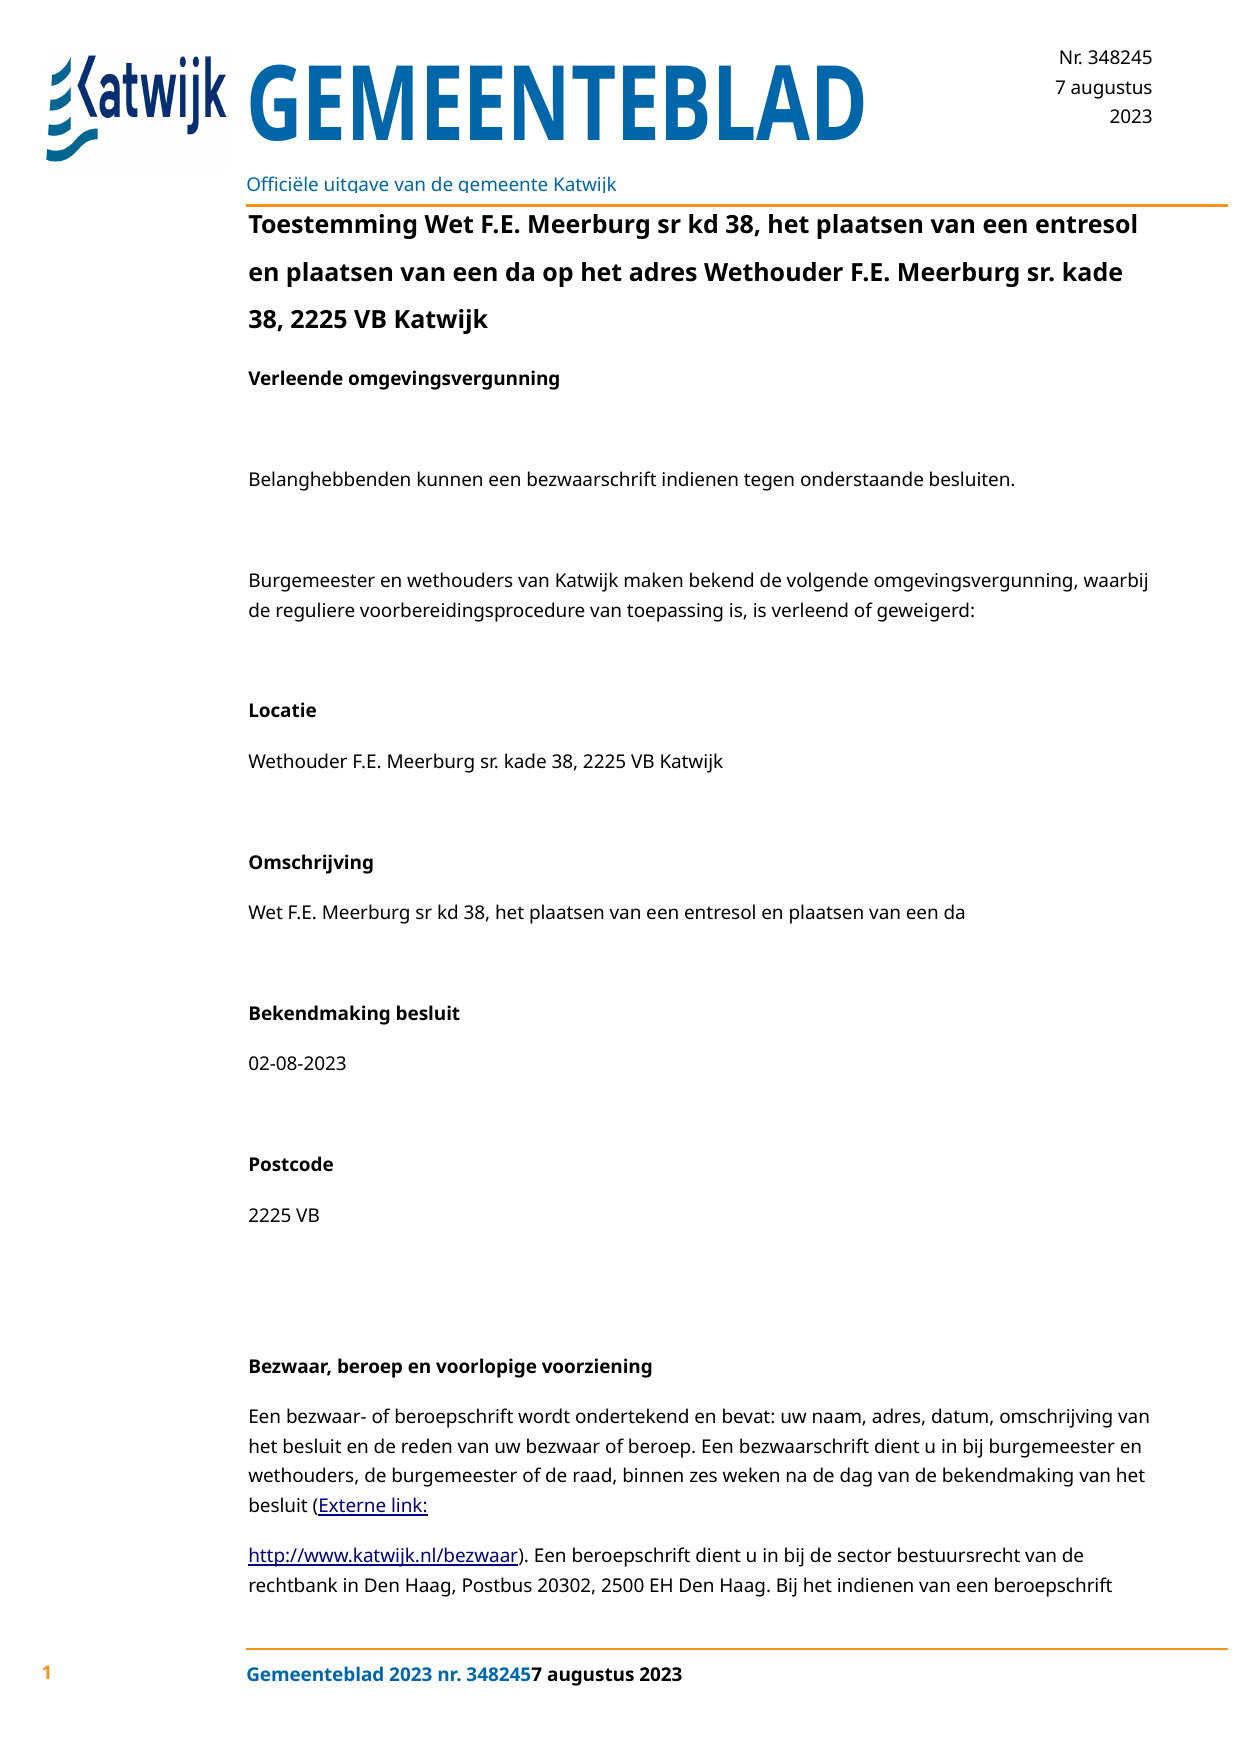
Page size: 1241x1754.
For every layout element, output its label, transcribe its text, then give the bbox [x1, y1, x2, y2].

text Postcode [248, 1151, 1152, 1177]
text Locatie [248, 698, 1152, 723]
text Burgemeester en wethouders van Katwijk maken bekend de volgende omgevingsvergunning, waarbij de reguliere voorbereidingsprocedure van toepassing is, is verleend of geweigerd: [248, 567, 1152, 622]
text 02-08-2023 [248, 1051, 1152, 1076]
text Wet F.E. Meerburg sr kd 38, het plaatsen van een entresol en plaatsen van een da [248, 899, 1152, 925]
text Verleende omgevingsvergunning [248, 366, 1152, 391]
text http://www.katwijk.nl/bezwaar). Een beroepschrift dient u in bij de sector bestuursrecht van de rechtbank in Den Haag, Postbus 20302, 2500 EH Den Haag. Bij het indienen van een beroepschrift [248, 1543, 1152, 1598]
text Bekendmaking besluit [248, 1000, 1152, 1026]
picture [41, 47, 231, 172]
text Bezwaar, beroep en voorlopige voorziening [248, 1353, 1152, 1379]
text Wethouder F.E. Meerburg sr. kade 38, 2225 VB Katwijk [248, 748, 1152, 774]
text Omschrijving [248, 849, 1152, 874]
text Toestemming Wet F.E. Meerburg sr kd 38, het plaatsen van een entresol en plaatsen van een da op het adres Wethouder F.E. Meerburg sr. kade 38, 2225 VB Katwijk [248, 207, 1152, 336]
text 2225 VB [248, 1202, 1152, 1227]
text Een bezwaar- of beroepschrift wordt ondertekend en bevat: uw naam, adres, datum, omschrijving van het besluit en de reden van uw bezwaar of beroep. Een bezwaarschrift dient u in bij burgemeester en wethouders, de burgemeester of de raad, binnen zes weken na de dag van de bekendmaking van het besluit (Externe link: [248, 1403, 1152, 1518]
text Belanghebbenden kunnen een bezwaarschrift indienen tegen onderstaande besluiten. [248, 466, 1152, 492]
